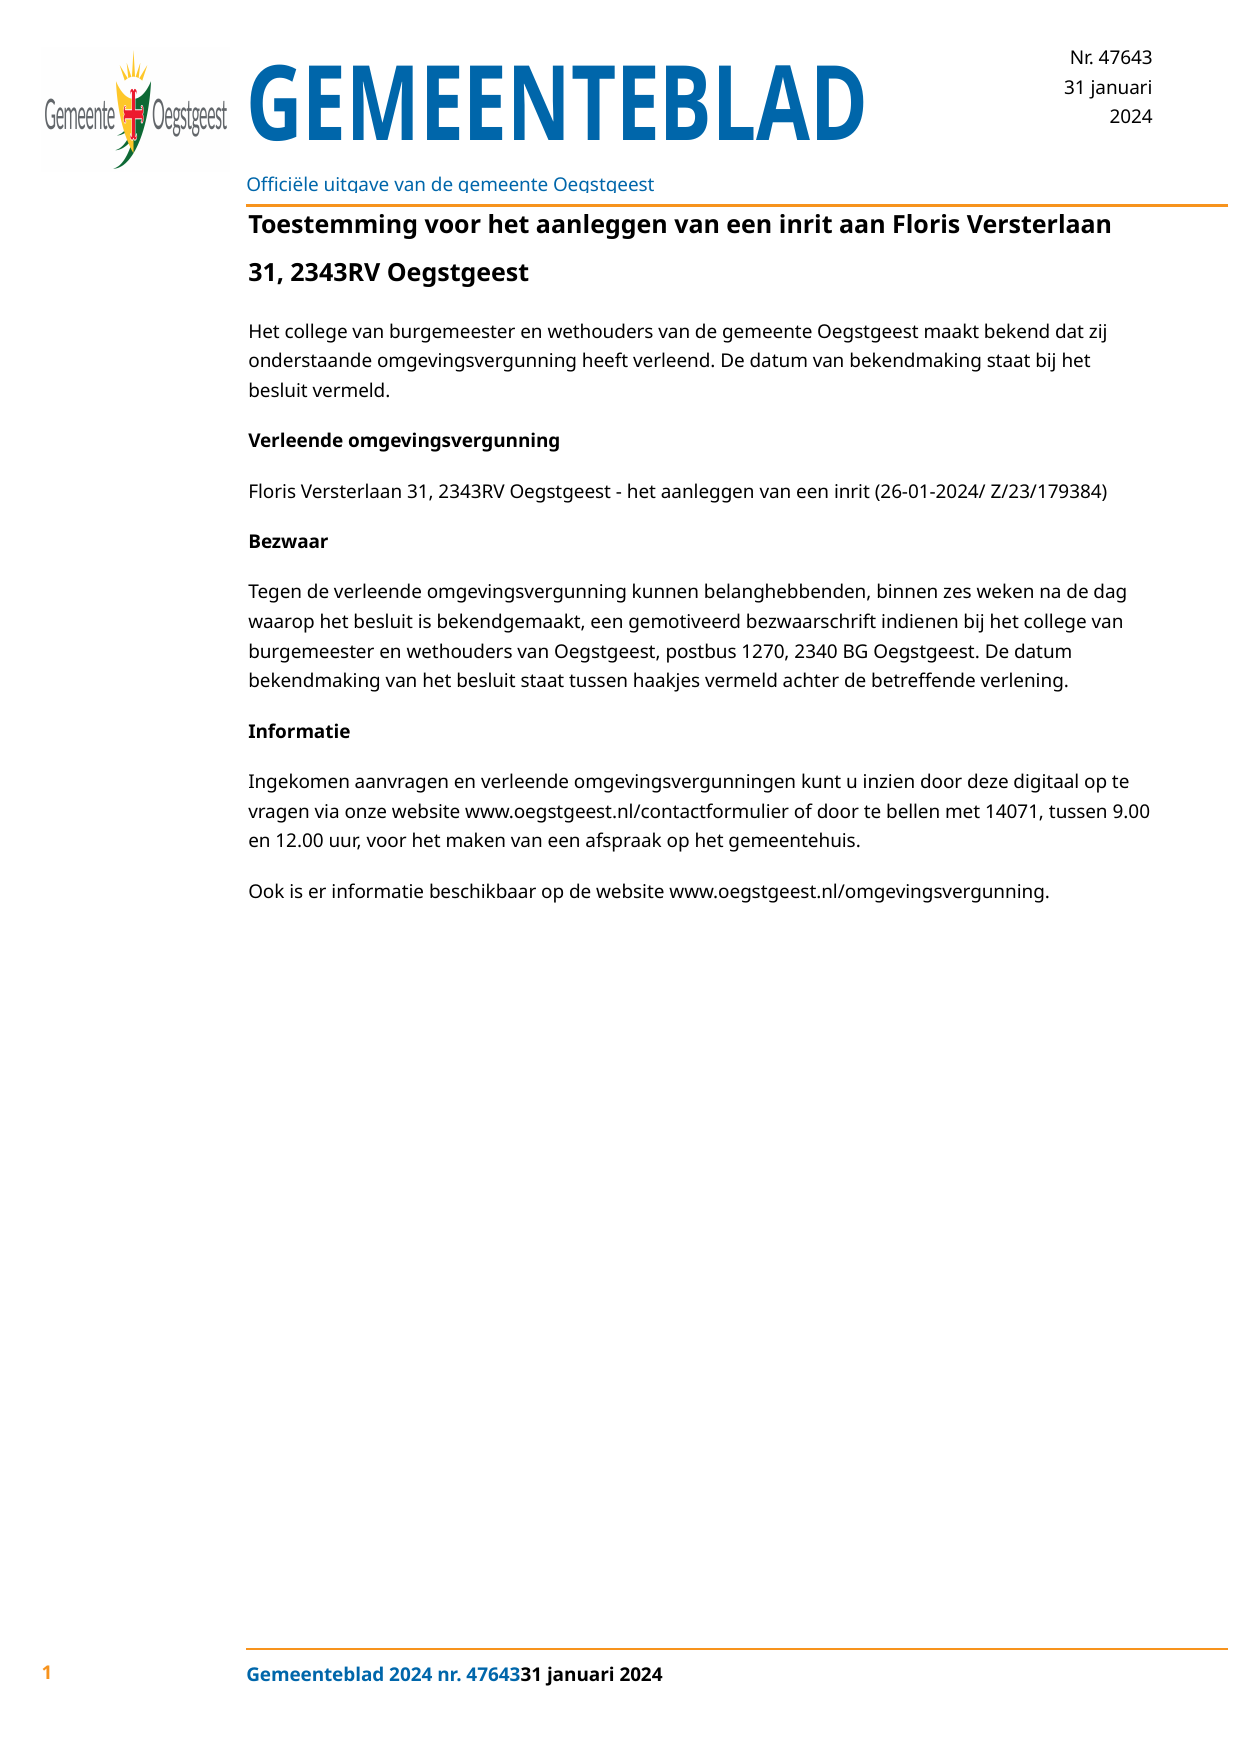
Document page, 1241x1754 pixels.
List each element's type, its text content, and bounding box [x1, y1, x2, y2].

text Verleende omgevingsvergunning [248, 427, 1152, 453]
text Informatie [248, 718, 1152, 744]
text Floris Versterlaan 31, 2343RV Oegstgeest - het aanleggen van een inrit (26-01-2024/ Z/23/179384) [248, 478, 1152, 504]
text Het college van burgemeester en wethouders van de gemeente Oegstgeest maakt bekend dat zij onderstaande omgevingsvergunning heeft verleend. De datum van bekendmaking staat bij het besluit vermeld. [248, 318, 1152, 403]
picture [41, 47, 231, 172]
text Bezwaar [248, 528, 1152, 554]
text Tegen de verleende omgevingsvergunning kunnen belanghebbenden, binnen zes weken na de dag waarop het besluit is bekendgemaakt, een gemotiveerd bezwaarschrift indienen bij het college van burgemeester en wethouders van Oegstgeest, postbus 1270, 2340 BG Oegstgeest. De datum bekendmaking van het besluit staat tussen haakjes vermeld achter de betreffende verlening. [248, 579, 1152, 693]
text Toestemming voor het aanleggen van een inrit aan Floris Versterlaan 31, 2343RV Oegstgeest [248, 207, 1152, 288]
text Ook is er informatie beschikbaar op de website www.oegstgeest.nl/omgevingsvergunning. [248, 878, 1152, 904]
text Ingekomen aanvragen en verleende omgevingsvergunningen kunt u inzien door deze digitaal op te vragen via onze website www.oegstgeest.nl/contactformulier of door te bellen met 14071, tussen 9.00 en 12.00 uur, voor het maken van een afspraak op het gemeentehuis. [248, 768, 1152, 853]
